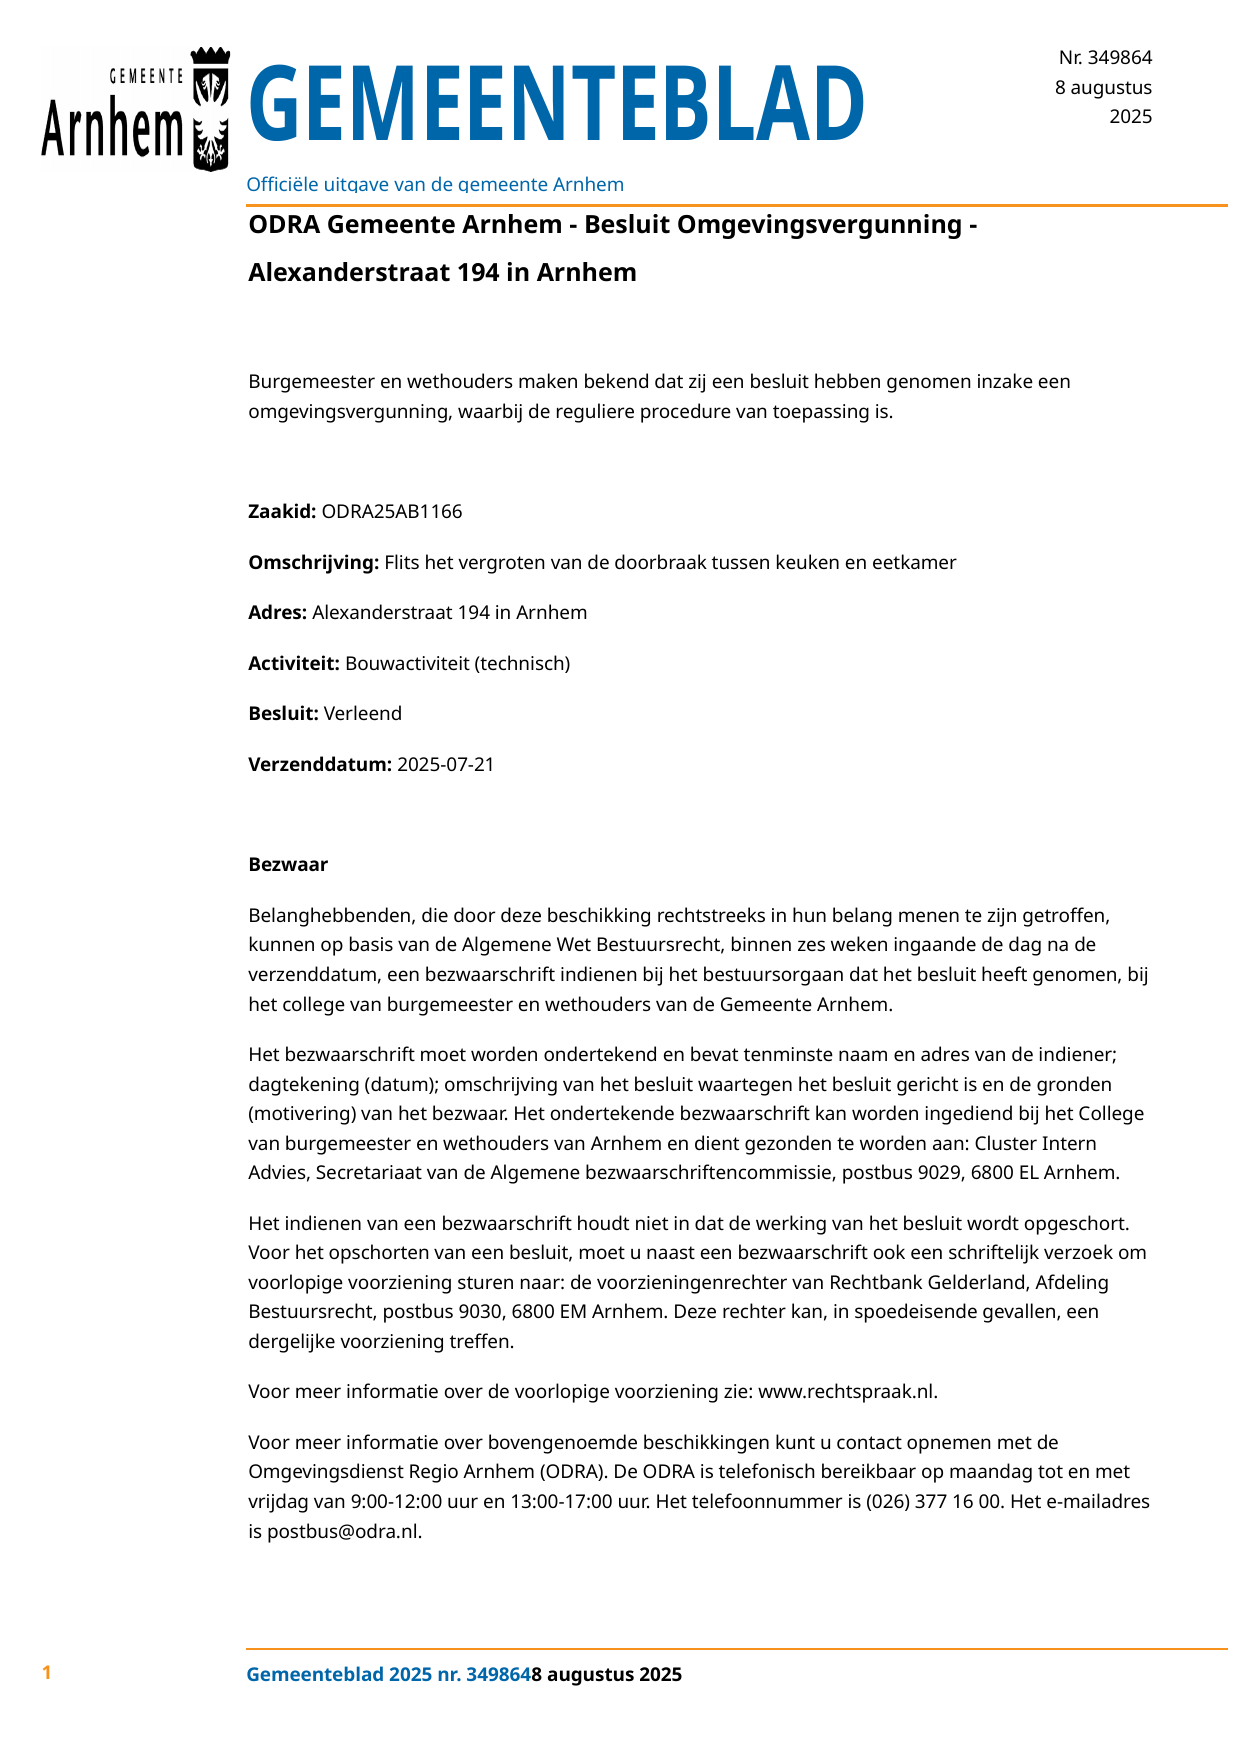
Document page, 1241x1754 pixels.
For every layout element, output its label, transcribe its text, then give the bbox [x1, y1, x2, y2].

text ODRA Gemeente Arnhem - Besluit Omgevingsvergunning - Alexanderstraat 194 in Arnhem [248, 207, 1152, 288]
text Voor meer informatie over de voorlopige voorziening zie: www.rechtspraak.nl. [248, 1379, 1152, 1404]
text Omschrijving: Flits het vergroten van de doorbraak tussen keuken en eetkamer [248, 549, 1152, 575]
text Adres: Alexanderstraat 194 in Arnhem [248, 599, 1152, 625]
text Belanghebbenden, die door deze beschikking rechtstreeks in hun belang menen te zijn getroffen, kunnen op basis van de Algemene Wet Bestuursrecht, binnen zes weken ingaande de dag na de verzenddatum, een bezwaarschrift indienen bij het bestuursorgaan dat het besluit heeft genomen, bij het college van burgemeester en wethouders van de Gemeente Arnhem. [248, 902, 1152, 1017]
text Activiteit: Bouwactiviteit (technisch) [248, 650, 1152, 676]
text Bezwaar [248, 852, 1152, 877]
text Besluit: Verleend [248, 700, 1152, 726]
text Verzenddatum: 2025-07-21 [248, 751, 1152, 777]
text Burgemeester en wethouders maken bekend dat zij een besluit hebben genomen inzake een omgevingsvergunning, waarbij de reguliere procedure van toepassing is. [248, 368, 1152, 424]
text Voor meer informatie over bovengenoemde beschikkingen kunt u contact opnemen met de Omgevingsdienst Regio Arnhem (ODRA). De ODRA is telefonisch bereikbaar op maandag tot en met vrijdag van 9:00-12:00 uur en 13:00-17:00 uur. Het telefoonnummer is (026) 377 16 00. Het e-mailadres is postbus@odra.nl. [248, 1429, 1152, 1544]
text Het indienen van een bezwaarschrift houdt niet in dat de werking van het besluit wordt opgeschort. Voor het opschorten van een besluit, moet u naast een bezwaarschrift ook een schriftelijk verzoek om voorlopige voorziening sturen naar: de voorzieningenrechter van Rechtbank Gelderland, Afdeling Bestuursrecht, postbus 9030, 6800 EM Arnhem. Deze rechter kan, in spoedeisende gevallen, een dergelijke voorziening treffen. [248, 1210, 1152, 1354]
text Zaakid: ODRA25AB1166 [248, 499, 1152, 524]
picture [41, 47, 231, 172]
text Het bezwaarschrift moet worden ondertekend en bevat tenminste naam en adres van de indiener; dagtekening (datum); omschrijving van het besluit waartegen het besluit gericht is en de gronden (motivering) van het bezwaar. Het ondertekende bezwaarschrift kan worden ingediend bij het College van burgemeester en wethouders van Arnhem en dient gezonden te worden aan: Cluster Intern Advies, Secretariaat van de Algemene bezwaarschriftencommissie, postbus 9029, 6800 EL Arnhem. [248, 1041, 1152, 1185]
